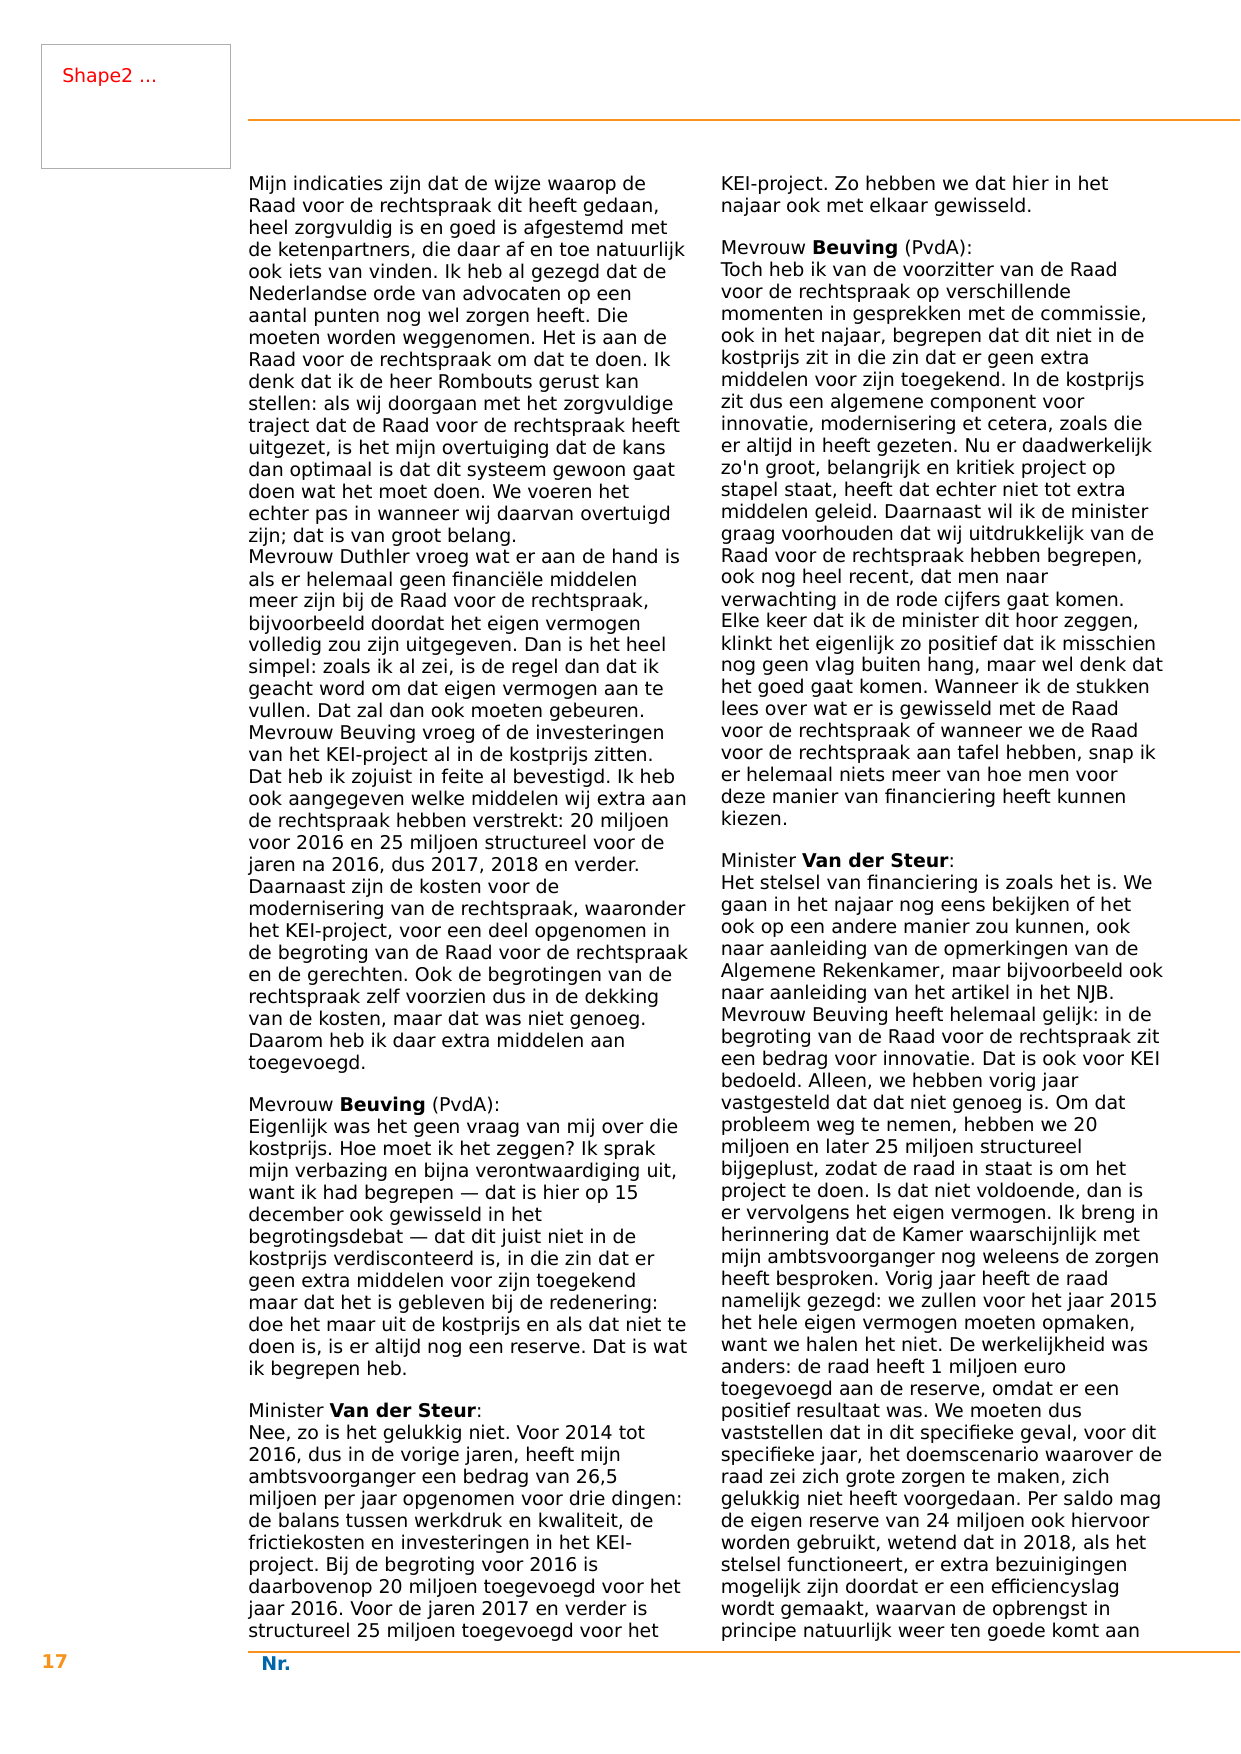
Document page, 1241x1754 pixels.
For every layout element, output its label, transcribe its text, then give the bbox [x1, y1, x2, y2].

text Eigenlijk was het geen vraag van mij over die kostprijs. Hoe moet ik het zeggen? Ik sprak mijn verbazing en bijna verontwaardiging uit, want ik had begrepen — dat is hier op 15 december ook gewisseld in het begrotingsdebat — dat dit juist niet in de kostprijs verdisconteerd is, in die zin dat er geen extra middelen voor zijn toegekend maar dat het is gebleven bij de redenering: doe het maar uit de kostprijs en als dat niet te doen is, is er altijd nog een reserve. Dat is wat ik begrepen heb. [248, 1116, 691, 1380]
text Minister Van der Steur: [248, 1400, 691, 1422]
text Mijn indicaties zijn dat de wijze waarop de Raad voor de rechtspraak dit heeft gedaan, heel zorgvuldig is en goed is afgestemd met de ketenpartners, die daar af en toe natuurlijk ook iets van vinden. Ik heb al gezegd dat de Nederlandse orde van advocaten op een aantal punten nog wel zorgen heeft. Die moeten worden weggenomen. Het is aan de Raad voor de rechtspraak om dat te doen. Ik denk dat ik de heer Rombouts gerust kan stellen: als wij doorgaan met het zorgvuldige traject dat de Raad voor de rechtspraak heeft uitgezet, is het mijn overtuiging dat de kans dan optimaal is dat dit systeem gewoon gaat doen wat het moet doen. We voeren het echter pas in wanneer wij daarvan overtuigd zijn; dat is van groot belang. [248, 173, 691, 546]
text Toch heb ik van de voorzitter van de Raad voor de rechtspraak op verschillende momenten in gesprekken met de commissie, ook in het najaar, begrepen dat dit niet in de kostprijs zit in die zin dat er geen extra middelen voor zijn toegekend. In de kostprijs zit dus een algemene component voor innovatie, modernisering et cetera, zoals die er altijd in heeft gezeten. Nu er daadwerkelijk zo'n groot, belangrijk en kritiek project op stapel staat, heeft dat echter niet tot extra middelen geleid. Daarnaast wil ik de minister graag voorhouden dat wij uitdrukkelijk van de Raad voor de rechtspraak hebben begrepen, ook nog heel recent, dat men naar verwachting in de rode cijfers gaat komen. Elke keer dat ik de minister dit hoor zeggen, klinkt het eigenlijk zo positief dat ik misschien nog geen vlag buiten hang, maar wel denk dat het goed gaat komen. Wanneer ik de stukken lees over wat er is gewisseld met de Raad voor de rechtspraak of wanneer we de Raad voor de rechtspraak aan tafel hebben, snap ik er helemaal niets meer van hoe men voor deze manier van financiering heeft kunnen kiezen. [721, 259, 1163, 830]
text Nee, zo is het gelukkig niet. Voor 2014 tot 2016, dus in de vorige jaren, heeft mijn ambtsvoorganger een bedrag van 26,5 miljoen per jaar opgenomen voor drie dingen: de balans tussen werkdruk en kwaliteit, de frictiekosten en investeringen in het KEI-project. Bij de begroting voor 2016 is daarbovenop 20 miljoen toegevoegd voor het jaar 2016. Voor de jaren 2017 en verder is structureel 25 miljoen toegevoegd voor het [248, 1422, 691, 1641]
text Het stelsel van financiering is zoals het is. We gaan in het najaar nog eens bekijken of het ook op een andere manier zou kunnen, ook naar aanleiding van de opmerkingen van de Algemene Rekenkamer, maar bijvoorbeeld ook naar aanleiding van het artikel in het NJB. Mevrouw Beuving heeft helemaal gelijk: in de begroting van de Raad voor de rechtspraak zit een bedrag voor innovatie. Dat is ook voor KEI bedoeld. Alleen, we hebben vorig jaar vastgesteld dat dat niet genoeg is. Om dat probleem weg te nemen, hebben we 20 miljoen en later 25 miljoen structureel bijgeplust, zodat de raad in staat is om het project te doen. Is dat niet voldoende, dan is er vervolgens het eigen vermogen. Ik breng in herinnering dat de Kamer waarschijnlijk met mijn ambtsvoorganger nog weleens de zorgen heeft besproken. Vorig jaar heeft de raad namelijk gezegd: we zullen voor het jaar 2015 het hele eigen vermogen moeten opmaken, want we halen het niet. De werkelijkheid was anders: de raad heeft 1 miljoen euro toegevoegd aan de reserve, omdat er een positief resultaat was. We moeten dus vaststellen dat in dit specifieke geval, voor dit specifieke jaar, het doemscenario waarover de raad zei zich grote zorgen te maken, zich gelukkig niet heeft voorgedaan. Per saldo mag de eigen reserve van 24 miljoen ook hiervoor worden gebruikt, wetend dat in 2018, als het stelsel functioneert, er extra bezuinigingen mogelijk zijn doordat er een efficiencyslag wordt gemaakt, waarvan de opbrengst in principe natuurlijk weer ten goede komt aan [721, 872, 1163, 1641]
text Minister Van der Steur: [721, 850, 1163, 872]
text KEI-project. Zo hebben we dat hier in het najaar ook met elkaar gewisseld. [721, 173, 1163, 217]
text Mevrouw Beuving (PvdA): [721, 237, 1163, 259]
text Mevrouw Duthler vroeg wat er aan de hand is als er helemaal geen financiële middelen meer zijn bij de Raad voor de rechtspraak, bijvoorbeeld doordat het eigen vermogen volledig zou zijn uitgegeven. Dan is het heel simpel: zoals ik al zei, is de regel dan dat ik geacht word om dat eigen vermogen aan te vullen. Dat zal dan ook moeten gebeuren. [248, 546, 691, 722]
text Mevrouw Beuving (PvdA): [248, 1094, 691, 1116]
text Mevrouw Beuving vroeg of de investeringen van het KEI-project al in de kostprijs zitten. Dat heb ik zojuist in feite al bevestigd. Ik heb ook aangegeven welke middelen wij extra aan de rechtspraak hebben verstrekt: 20 miljoen voor 2016 en 25 miljoen structureel voor de jaren na 2016, dus 2017, 2018 en verder. Daarnaast zijn de kosten voor de modernisering van de rechtspraak, waaronder het KEI-project, voor een deel opgenomen in de begroting van de Raad voor de rechtspraak en de gerechten. Ook de begrotingen van de rechtspraak zelf voorzien dus in de dekking van de kosten, maar dat was niet genoeg. Daarom heb ik daar extra middelen aan toegevoegd. [248, 722, 691, 1074]
